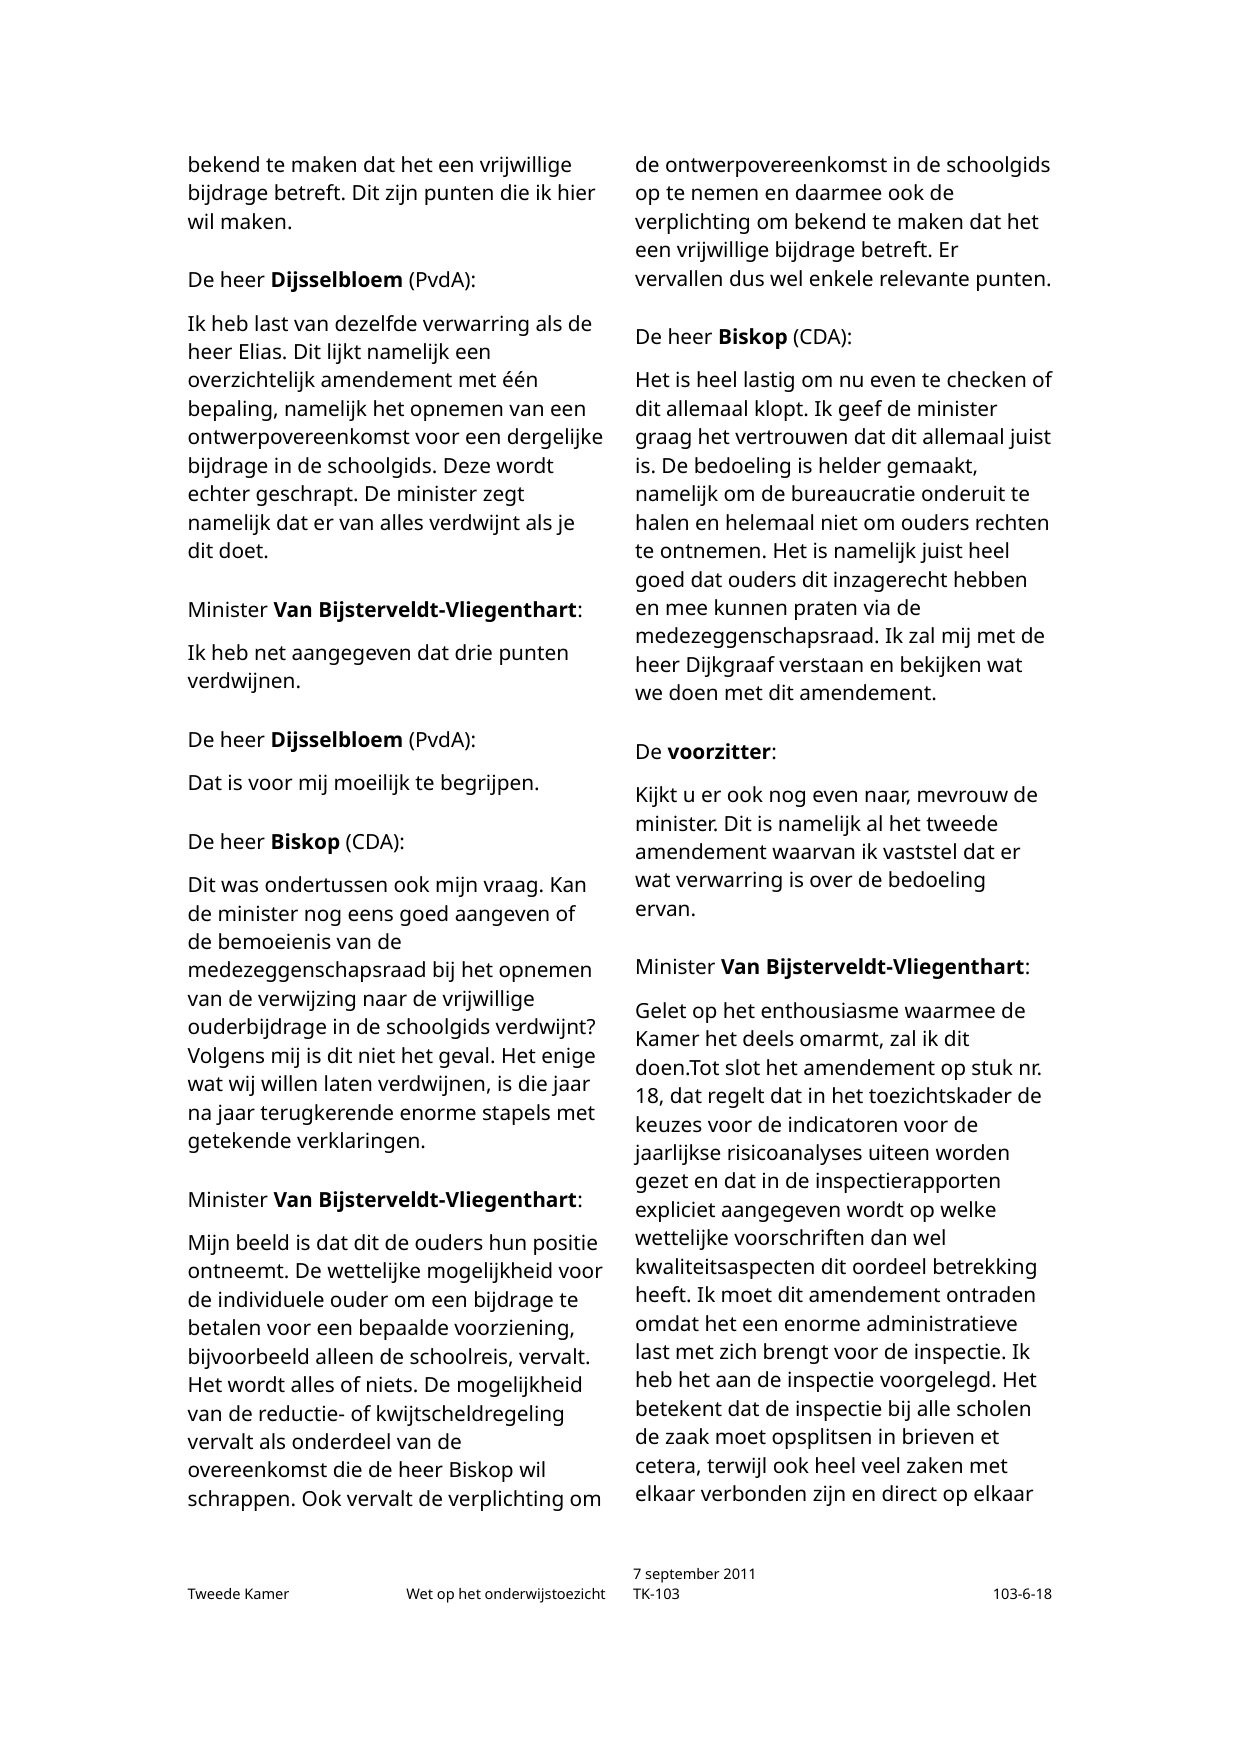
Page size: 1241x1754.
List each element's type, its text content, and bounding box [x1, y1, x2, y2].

text De heer Dijsselbloem (PvdA): [187, 725, 605, 753]
text Kijkt u er ook nog even naar, mevrouw de minister. Dit is namelijk al het tweede amendement waarvan ik vaststel dat er wat verwarring is over de bedoeling ervan. [635, 780, 1053, 922]
text Minister Van Bijsterveldt-Vliegenthart: [187, 595, 605, 623]
text De heer Biskop (CDA): [187, 827, 605, 855]
text de ontwerpovereenkomst in de schoolgids op te nemen en daarmee ook de verplichting om bekend te maken dat het een vrijwillige bijdrage betreft. Er vervallen dus wel enkele relevante punten. [635, 150, 1053, 292]
text bekend te maken dat het een vrijwillige bijdrage betreft. Dit zijn punten die ik hier wil maken. [187, 150, 605, 235]
text Het is heel lastig om nu even te checken of dit allemaal klopt. Ik geef de minister graag het vertrouwen dat dit allemaal juist is. De bedoeling is helder gemaakt, namelijk om de bureaucratie onderuit te halen en helemaal niet om ouders rechten te ontnemen. Het is namelijk juist heel goed dat ouders dit inzagerecht hebben en mee kunnen praten via de medezeggenschapsraad. Ik zal mij met de heer Dijkgraaf verstaan en bekijken wat we doen met dit amendement. [635, 366, 1053, 707]
text Minister Van Bijsterveldt-Vliegenthart: [187, 1185, 605, 1213]
text De voorzitter: [635, 737, 1053, 765]
text Ik heb net aangegeven dat drie punten verdwijnen. [187, 638, 605, 695]
text Gelet op het enthousiasme waarmee de Kamer het deels omarmt, zal ik dit doen.Tot slot het amendement op stuk nr. 18, dat regelt dat in het toezichtskader de keuzes voor de indicatoren voor de jaarlijkse risicoanalyses uiteen worden gezet en dat in de inspectierapporten expliciet aangegeven wordt op welke wettelijke voorschriften dan wel kwaliteitsaspecten dit oordeel betrekking heeft. Ik moet dit amendement ontraden omdat het een enorme administratieve last met zich brengt voor de inspectie. Ik heb het aan de inspectie voorgelegd. Het betekent dat de inspectie bij alle scholen de zaak moet opsplitsen in brieven et cetera, terwijl ook heel veel zaken met elkaar verbonden zijn en direct op elkaar [635, 996, 1053, 1508]
text De heer Dijsselbloem (PvdA): [187, 265, 605, 294]
text Minister Van Bijsterveldt-Vliegenthart: [635, 952, 1053, 981]
text Dit was ondertussen ook mijn vraag. Kan de minister nog eens goed aangeven of de bemoeienis van de medezeggenschapsraad bij het opnemen van de verwijzing naar de vrijwillige ouderbijdrage in de schoolgids verdwijnt? Volgens mij is dit niet het geval. Het enige wat wij willen laten verdwijnen, is die jaar na jaar terugkerende enorme stapels met getekende verklaringen. [187, 870, 605, 1155]
text De heer Biskop (CDA): [635, 322, 1053, 351]
text Mijn beeld is dat dit de ouders hun positie ontneemt. De wettelijke mogelijkheid voor de individuele ouder om een bijdrage te betalen voor een bepaalde voorziening, bijvoorbeeld alleen de schoolreis, vervalt. Het wordt alles of niets. De mogelijkheid van de reductie- of kwijtscheldregeling vervalt als onderdeel van de overeenkomst die de heer Biskop wil schrappen. Ook vervalt de verplichting om [187, 1228, 605, 1512]
text Dat is voor mij moeilijk te begrijpen. [187, 768, 605, 797]
text Ik heb last van dezelfde verwarring als de heer Elias. Dit lijkt namelijk een overzichtelijk amendement met één bepaling, namelijk het opnemen van een ontwerpovereenkomst voor een dergelijke bijdrage in de schoolgids. Deze wordt echter geschrapt. De minister zegt namelijk dat er van alles verdwijnt als je dit doet. [187, 309, 605, 565]
